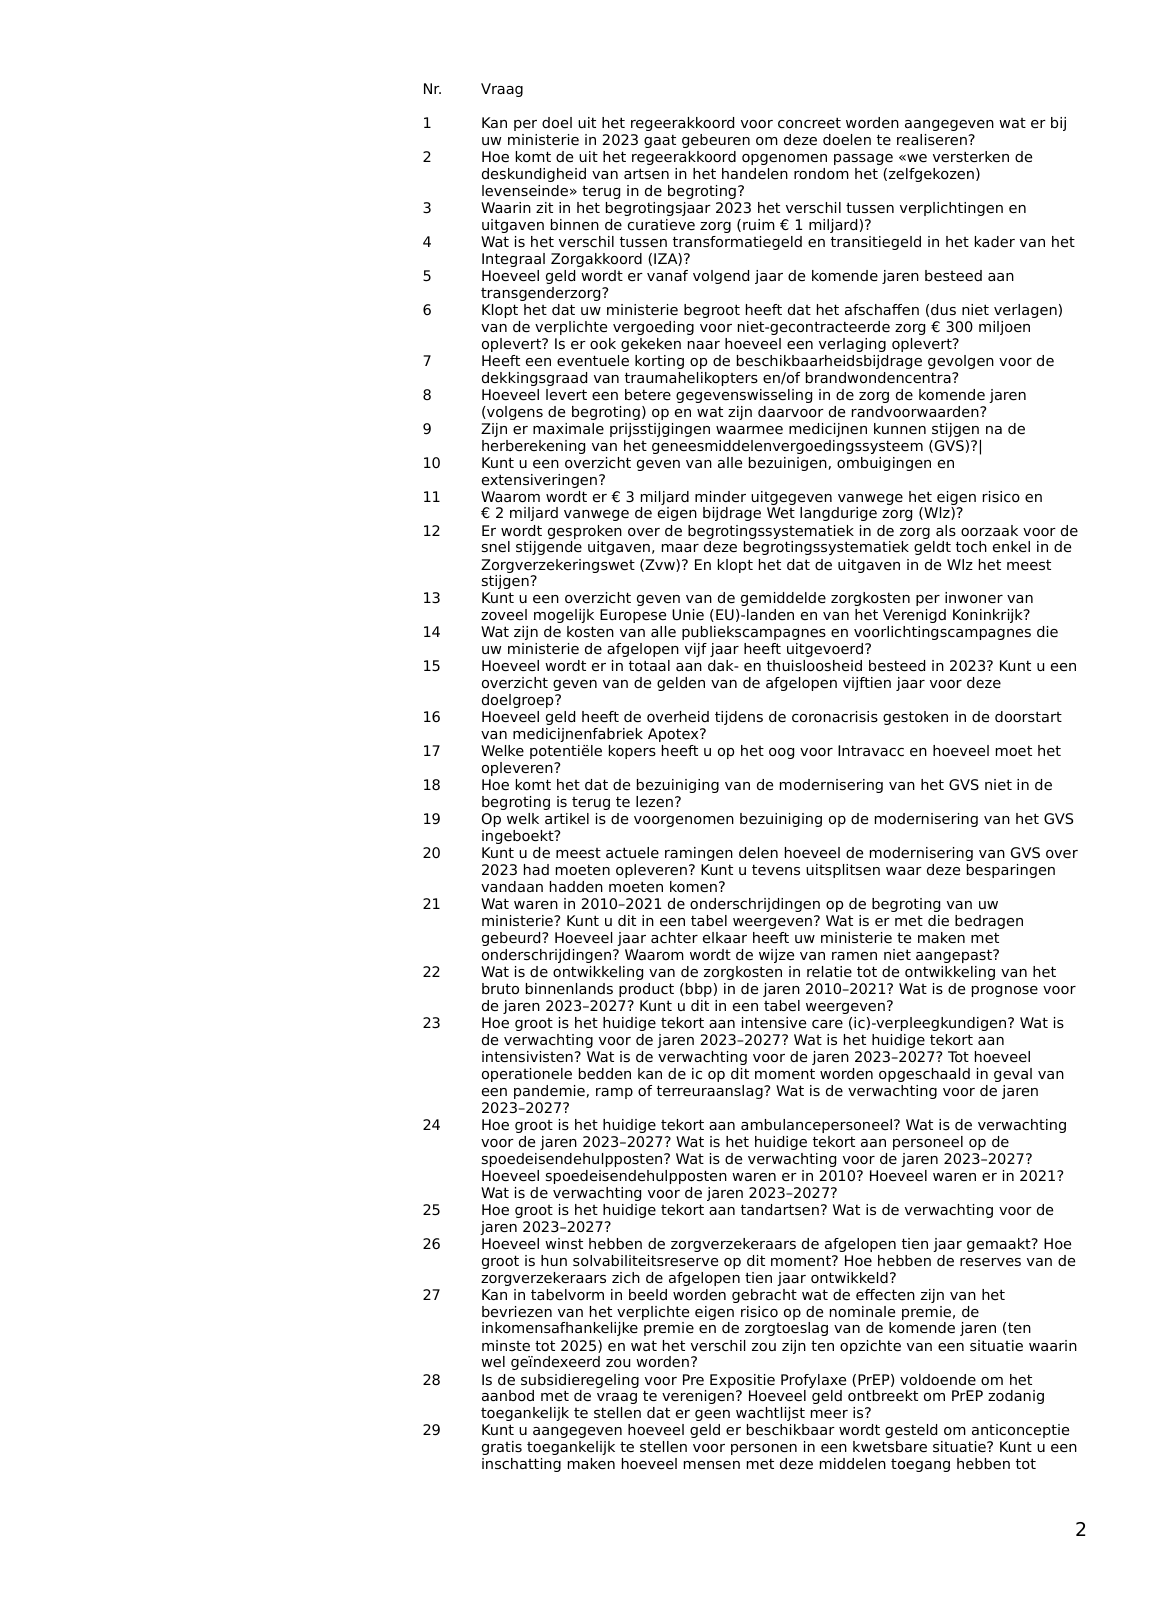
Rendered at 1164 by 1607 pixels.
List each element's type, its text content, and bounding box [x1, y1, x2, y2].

table_cell 14 [422, 624, 475, 658]
table_cell 27 [422, 1286, 475, 1371]
table_cell 8 [422, 387, 475, 421]
table_cell 6 [422, 302, 475, 353]
table_cell [475, 98, 1087, 115]
table_cell 16 [422, 709, 475, 743]
table_cell Kan per doel uit het regeerakkoord voor concreet worden aangegeven wat er bij uw ministerie in 2023 gaat gebeuren om deze doelen te realiseren? [475, 115, 1087, 149]
table_cell Klopt het dat uw ministerie begroot heeft dat het afschaffen (dus niet verlagen) van de verplichte vergoeding voor niet-gecontracteerde zorg € 300 miljoen oplevert? Is er ook gekeken naar hoeveel een verlaging oplevert? [475, 302, 1087, 353]
table_cell Hoeveel winst hebben de zorgverzekeraars de afgelopen tien jaar gemaakt? Hoe groot is hun solvabiliteitsreserve op dit moment? Hoe hebben de reserves van de zorgverzekeraars zich de afgelopen tien jaar ontwikkeld? [475, 1236, 1087, 1286]
table_cell Hoeveel wordt er in totaal aan dak- en thuisloosheid besteed in 2023? Kunt u een overzicht geven van de gelden van de afgelopen vijftien jaar voor deze doelgroep? [475, 658, 1087, 709]
table_cell Hoe groot is het huidige tekort aan tandartsen? Wat is de verwachting voor de jaren 2023–2027? [475, 1202, 1087, 1236]
table_cell Wat waren in 2010–2021 de onderschrijdingen op de begroting van uw ministerie? Kunt u dit in een tabel weergeven? Wat is er met die bedragen gebeurd? Hoeveel jaar achter elkaar heeft uw ministerie te maken met onderschrijdingen? Waarom wordt de wijze van ramen niet aangepast? [475, 896, 1087, 964]
table_cell Hoe groot is het huidige tekort aan intensive care (ic)-verpleegkundigen? Wat is de verwachting voor de jaren 2023–2027? Wat is het huidige tekort aan intensivisten? Wat is de verwachting voor de jaren 2023–2027? Tot hoeveel operationele bedden kan de ic op dit moment worden opgeschaald in geval van een pandemie, ramp of terreuraanslag? Wat is de verwachting voor de jaren 2023–2027? [475, 1015, 1087, 1117]
table_cell 24 [422, 1117, 475, 1202]
table_cell Kunt u de meest actuele ramingen delen hoeveel de modernisering van GVS over 2023 had moeten opleveren? Kunt u tevens uitsplitsen waar deze besparingen vandaan hadden moeten komen? [475, 845, 1087, 896]
table_cell Er wordt gesproken over de begrotingssystematiek in de zorg als oorzaak voor de snel stijgende uitgaven, maar deze begrotingssystematiek geldt toch enkel in de Zorgverzekeringswet (Zvw)? En klopt het dat de uitgaven in de Wlz het meest stijgen? [475, 523, 1087, 590]
table_cell Is de subsidieregeling voor Pre Expositie Profylaxe (PrEP) voldoende om het aanbod met de vraag te verenigen? Hoeveel geld ontbreekt om PrEP zodanig toegankelijk te stellen dat er geen wachtlijst meer is? [475, 1371, 1087, 1422]
table_cell Heeft een eventuele korting op de beschikbaarheidsbijdrage gevolgen voor de dekkingsgraad van traumahelikopters en/of brandwondencentra? [475, 353, 1087, 387]
table_cell Welke potentiële kopers heeft u op het oog voor Intravacc en hoeveel moet het opleveren? [475, 743, 1087, 777]
table_cell Kunt u aangegeven hoeveel geld er beschikbaar wordt gesteld om anticonceptie gratis toegankelijk te stellen voor personen in een kwetsbare situatie? Kunt u een inschatting maken hoeveel mensen met deze middelen toegang hebben tot [475, 1422, 1087, 1473]
table_cell Wat is de ontwikkeling van de zorgkosten in relatie tot de ontwikkeling van het bruto binnenlands product (bbp) in de jaren 2010–2021? Wat is de prognose voor de jaren 2023–2027? Kunt u dit in een tabel weergeven? [475, 964, 1087, 1015]
table_cell 11 [422, 489, 475, 522]
table_cell Wat is het verschil tussen transformatiegeld en transitiegeld in het kader van het Integraal Zorgakkoord (IZA)? [475, 234, 1087, 268]
table_cell Hoeveel geld heeft de overheid tijdens de coronacrisis gestoken in de doorstart van medicijnenfabriek Apotex? [475, 709, 1087, 743]
table_cell 13 [422, 590, 475, 624]
table_cell Waarom wordt er € 3 miljard minder uitgegeven vanwege het eigen risico en € 2 miljard vanwege de eigen bijdrage Wet langdurige zorg (Wlz)? [475, 489, 1087, 522]
table_cell Hoeveel levert een betere gegevenswisseling in de zorg de komende jaren (volgens de begroting) op en wat zijn daarvoor de randvoorwaarden? [475, 387, 1087, 421]
table_cell 29 [422, 1422, 475, 1473]
table_cell 10 [422, 455, 475, 488]
table_cell 20 [422, 845, 475, 896]
table_cell 1 [422, 115, 475, 149]
table_cell Zijn er maximale prijsstijgingen waarmee medicijnen kunnen stijgen na de herberekening van het geneesmiddelenvergoedingssysteem (GVS)?| [475, 421, 1087, 454]
table_cell 17 [422, 743, 475, 777]
table_cell 4 [422, 234, 475, 268]
table_header Vraag [475, 81, 1087, 98]
table_cell 2 [422, 149, 475, 200]
table_cell 28 [422, 1371, 475, 1422]
table_cell Hoe komt de uit het regeerakkoord opgenomen passage «we versterken de deskundigheid van artsen in het handelen rondom het (zelfgekozen) levenseinde» terug in de begroting? [475, 149, 1087, 200]
table_cell 5 [422, 268, 475, 302]
table_header Nr. [422, 81, 475, 98]
table_cell 15 [422, 658, 475, 709]
table_cell 22 [422, 964, 475, 1015]
table_cell [422, 98, 475, 115]
table_cell Kunt u een overzicht geven van de gemiddelde zorgkosten per inwoner van zoveel mogelijk Europese Unie (EU)-landen en van het Verenigd Koninkrijk? [475, 590, 1087, 624]
table_cell 12 [422, 523, 475, 590]
table_cell 3 [422, 200, 475, 234]
table_cell 25 [422, 1202, 475, 1236]
table_cell 23 [422, 1015, 475, 1117]
table_cell 9 [422, 421, 475, 454]
table_cell Hoe komt het dat de bezuiniging van de modernisering van het GVS niet in de begroting is terug te lezen? [475, 777, 1087, 811]
table_cell 26 [422, 1236, 475, 1286]
table_cell Op welk artikel is de voorgenomen bezuiniging op de modernisering van het GVS ingeboekt? [475, 811, 1087, 845]
table_cell Kunt u een overzicht geven van alle bezuinigen, ombuigingen en extensiveringen? [475, 455, 1087, 488]
table_cell Hoe groot is het huidige tekort aan ambulancepersoneel? Wat is de verwachting voor de jaren 2023–2027? Wat is het huidige tekort aan personeel op de spoedeisendehulpposten? Wat is de verwachting voor de jaren 2023–2027? Hoeveel spoedeisendehulpposten waren er in 2010? Hoeveel waren er in 2021? Wat is de verwachting voor de jaren 2023–2027? [475, 1117, 1087, 1202]
table_cell 18 [422, 777, 475, 811]
table_cell 7 [422, 353, 475, 387]
table_cell Hoeveel geld wordt er vanaf volgend jaar de komende jaren besteed aan transgenderzorg? [475, 268, 1087, 302]
table_cell Kan in tabelvorm in beeld worden gebracht wat de effecten zijn van het bevriezen van het verplichte eigen risico op de nominale premie, de inkomensafhankelijke premie en de zorgtoeslag van de komende jaren (ten minste tot 2025) en wat het verschil zou zijn ten opzichte van een situatie waarin wel geïndexeerd zou worden? [475, 1286, 1087, 1371]
table_cell Wat zijn de kosten van alle publiekscampagnes en voorlichtingscampagnes die uw ministerie de afgelopen vijf jaar heeft uitgevoerd? [475, 624, 1087, 658]
table_cell Waarin zit in het begrotingsjaar 2023 het verschil tussen verplichtingen en uitgaven binnen de curatieve zorg (ruim € 1 miljard)? [475, 200, 1087, 234]
table_cell 21 [422, 896, 475, 964]
table_cell 19 [422, 811, 475, 845]
